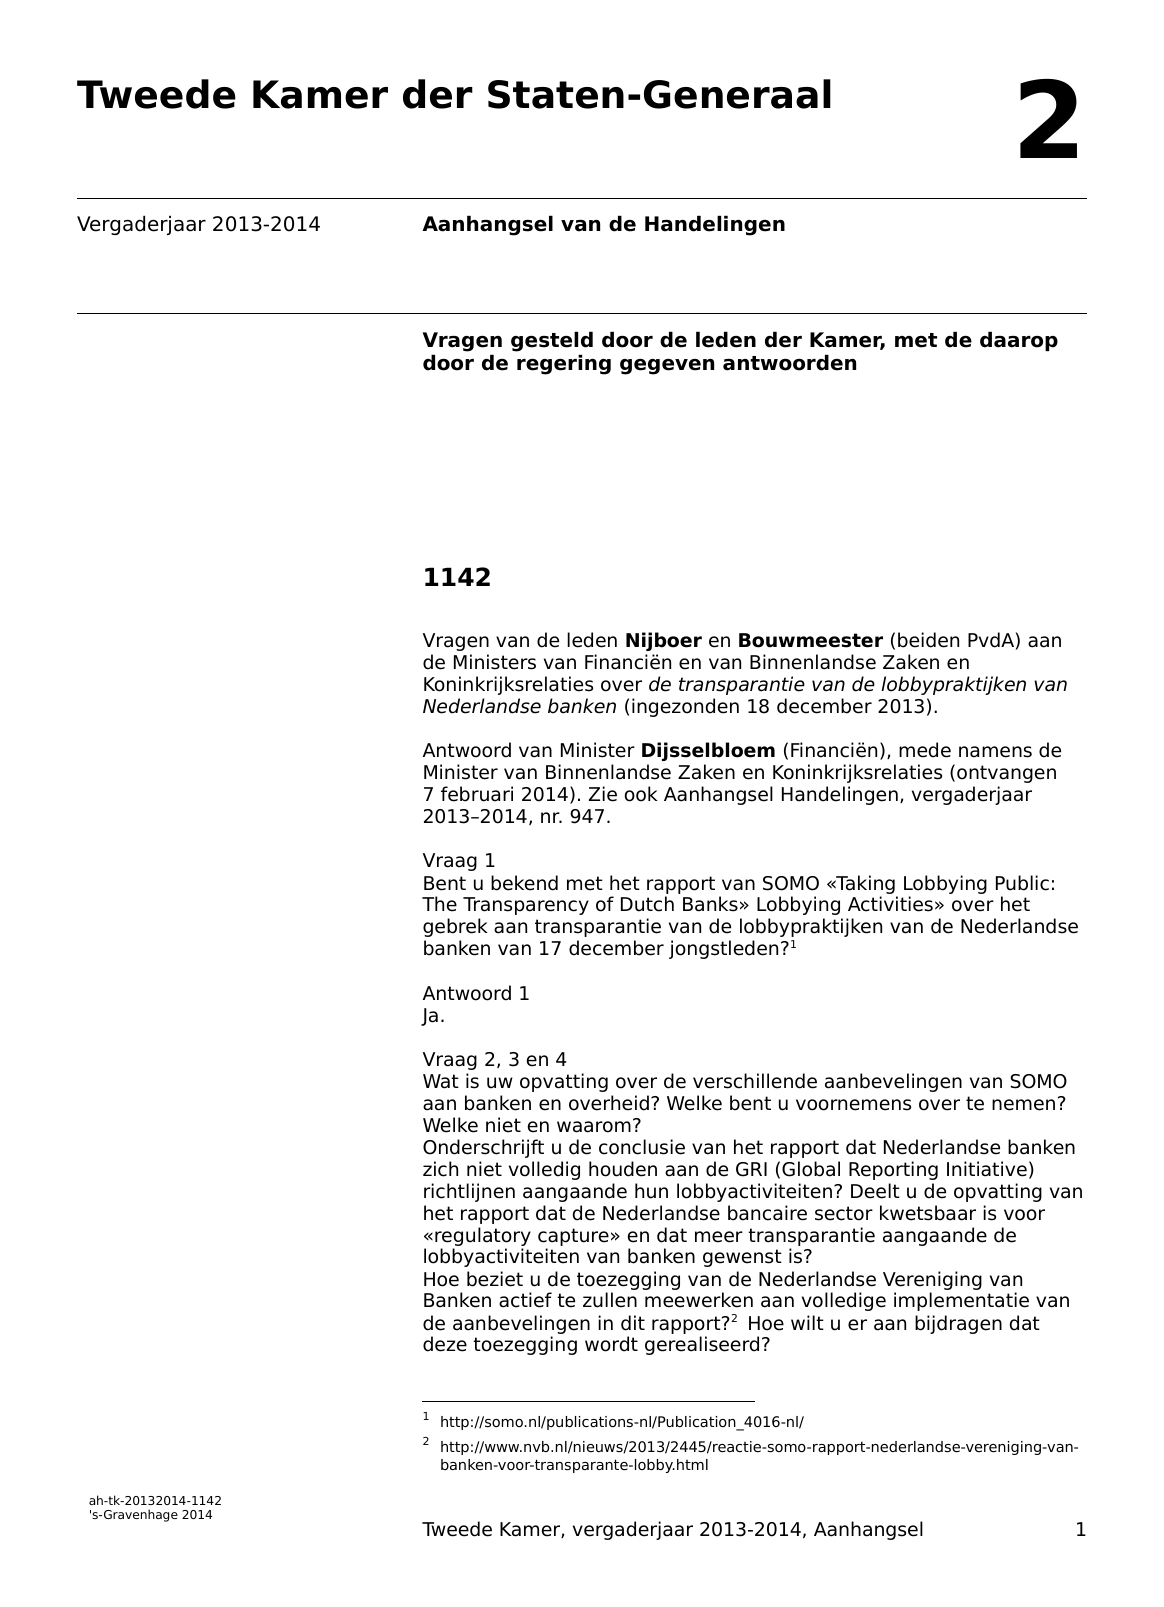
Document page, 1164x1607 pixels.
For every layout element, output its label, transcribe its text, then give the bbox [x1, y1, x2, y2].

table_header Tweede Kamer der Staten-Generaal [77, 59, 886, 198]
text Antwoord van Minister Dijsselbloem (Financiën), mede namens de Minister van Binnenlandse Zaken en Koninkrijksrelaties (ontvangen 7 februari 2014). Zie ook Aanhangsel Handelingen, vergaderjaar 2013–2014, nr. 947. [422, 740, 1087, 828]
text Vraag 1 [422, 850, 1087, 872]
text Onderschrijft u de conclusie van het rapport dat Nederlandse banken zich niet volledig houden aan de GRI (Global Reporting Initiative) richtlijnen aangaande hun lobbyactiviteiten? Deelt u de opvatting van het rapport dat de Nederlandse bancaire sector kwetsbaar is voor «regulatory capture» en dat meer transparantie aangaande de lobbyactiviteiten van banken gewenst is? [422, 1137, 1087, 1268]
text 1142 [422, 563, 1087, 592]
text http://www.nvb.nl/nieuws/2013/2445/reactie-somo-rapport-nederlandse-vereniging-van-banken-voor-transparante-lobby.html [422, 1435, 1087, 1474]
text Vragen van de leden Nijboer en Bouwmeester (beiden PvdA) aan de Ministers van Financiën en van Binnenlandse Zaken en Koninkrijksrelaties over de transparantie van de lobbypraktijken van Nederlandse banken (ingezonden 18 december 2013). [422, 630, 1087, 718]
text ah-tk-20132014-1142 [88, 1494, 323, 1508]
text http://somo.nl/publications-nl/Publication_4016-nl/ [422, 1410, 1087, 1432]
text Wat is uw opvatting over de verschillende aanbevelingen van SOMO aan banken en overheid? Welke bent u voornemens over te nemen? Welke niet en waarom? [422, 1071, 1087, 1137]
text Antwoord 1 [422, 982, 1087, 1004]
table_cell Aanhangsel van de Handelingen [422, 199, 1087, 313]
table_header 2 [886, 59, 1087, 198]
text Vraag 2, 3 en 4 [422, 1049, 1087, 1071]
text Hoe beziet u de toezegging van de Nederlandse Vereniging van Banken actief te zullen meewerken aan volledige implementatie van de aanbevelingen in dit rapport? Hoe wilt u er aan bijdragen dat deze toezegging wordt gerealiseerd? [422, 1268, 1087, 1356]
text 's-Gravenhage 2014 [88, 1508, 323, 1522]
table_cell Vergaderjaar 2013-2014 [77, 199, 422, 313]
table_cell Vragen gesteld door de leden der Kamer, met de daarop door de regering gegeven antwoorden [422, 314, 1087, 375]
table_cell [77, 314, 422, 375]
text Ja. [422, 1004, 1087, 1026]
text Bent u bekend met het rapport van SOMO «Taking Lobbying Public: The Transparency of Dutch Banks» Lobbying Activities» over het gebrek aan transparantie van de lobbypraktijken van de Nederlandse banken van 17 december jongstleden? [422, 872, 1087, 960]
